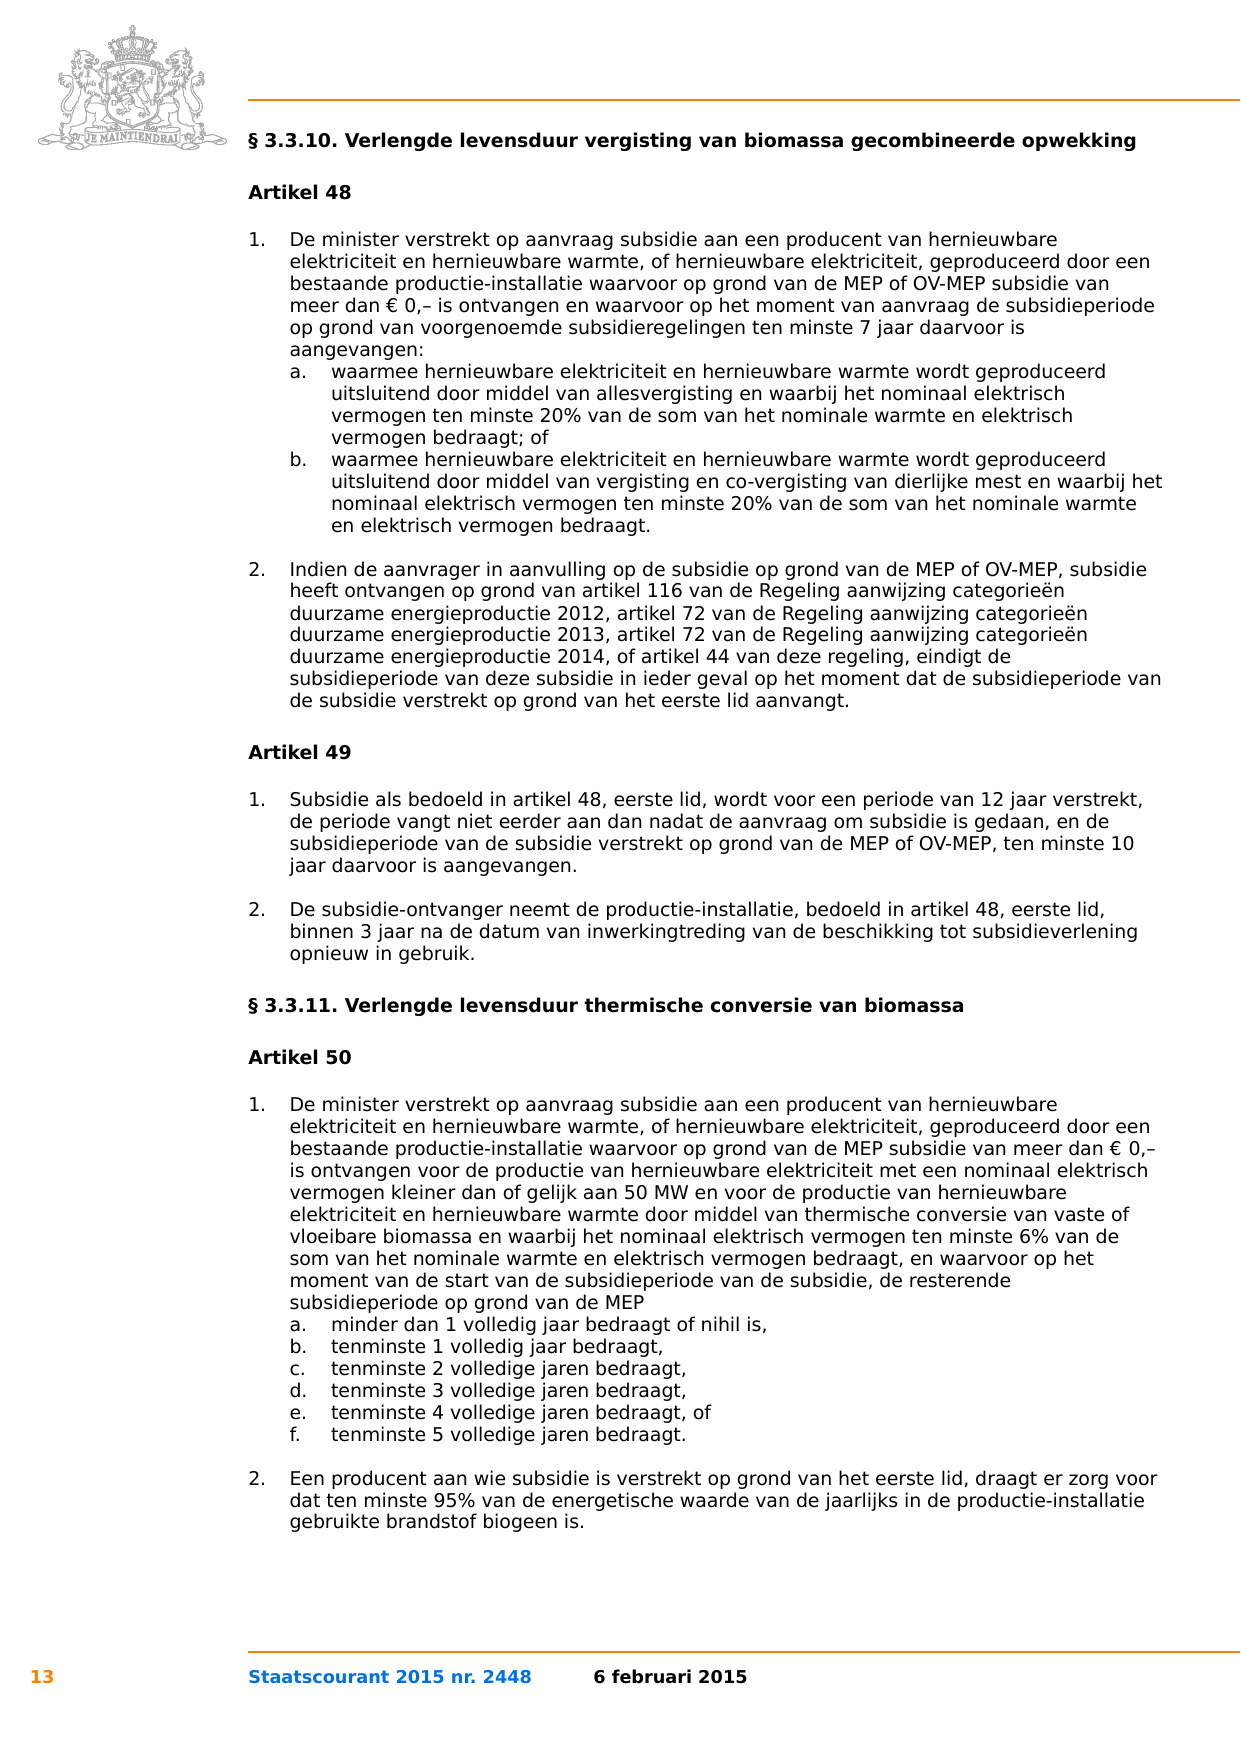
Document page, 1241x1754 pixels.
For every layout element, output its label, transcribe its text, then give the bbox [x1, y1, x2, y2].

subtitle Artikel 48 [248, 182, 1163, 204]
text 2. Een producent aan wie subsidie is verstrekt op grond van het eerste lid, draagt er zorg voor dat ten minste 95% van de energetische waarde van de jaarlijks in de productie-installatie gebruikte brandstof biogeen is. [248, 1467, 1163, 1533]
subtitle Artikel 49 [248, 742, 1163, 764]
subtitle Artikel 50 [248, 1047, 1163, 1069]
subtitle § 3.3.11. Verlengde levensduur thermische conversie van biomassa [248, 995, 1163, 1017]
text b. tenminste 1 volledig jaar bedraagt, [289, 1336, 1163, 1358]
text 1. De minister verstrekt op aanvraag subsidie aan een producent van hernieuwbare elektriciteit en hernieuwbare warmte, of hernieuwbare elektriciteit, geproduceerd door een bestaande productie-installatie waarvoor op grond van de MEP of OV-MEP subsidie van meer dan € 0,– is ontvangen en waarvoor op het moment van aanvraag de subsidieperiode op grond van voorgenoemde subsidieregelingen ten minste 7 jaar daarvoor is aangevangen: [248, 229, 1163, 361]
text 1. Subsidie als bedoeld in artikel 48, eerste lid, wordt voor een periode van 12 jaar verstrekt, de periode vangt niet eerder aan dan nadat de aanvraag om subsidie is gedaan, en de subsidieperiode van de subsidie verstrekt op grond van de MEP of OV-MEP, ten minste 10 jaar daarvoor is aangevangen. [248, 789, 1163, 877]
text 1. De minister verstrekt op aanvraag subsidie aan een producent van hernieuwbare elektriciteit en hernieuwbare warmte, of hernieuwbare elektriciteit, geproduceerd door een bestaande productie-installatie waarvoor op grond van de MEP subsidie van meer dan € 0,– is ontvangen voor de productie van hernieuwbare elektriciteit met een nominaal elektrisch vermogen kleiner dan of gelijk aan 50 MW en voor de productie van hernieuwbare elektriciteit en hernieuwbare warmte door middel van thermische conversie van vaste of vloeibare biomassa en waarbij het nominaal elektrisch vermogen ten minste 6% van de som van het nominale warmte en elektrisch vermogen bedraagt, en waarvoor op het moment van de start van de subsidieperiode van de subsidie, de resterende subsidieperiode op grond van de MEP [248, 1094, 1163, 1314]
text d. tenminste 3 volledige jaren bedraagt, [289, 1380, 1163, 1402]
text c. tenminste 2 volledige jaren bedraagt, [289, 1358, 1163, 1380]
subtitle § 3.3.10. Verlengde levensduur vergisting van biomassa gecombineerde opwekking [248, 130, 1163, 152]
text 2. Indien de aanvrager in aanvulling op de subsidie op grond van de MEP of OV-MEP, subsidie heeft ontvangen op grond van artikel 116 van de Regeling aanwijzing categorieën duurzame energieproductie 2012, artikel 72 van de Regeling aanwijzing categorieën duurzame energieproductie 2013, artikel 72 van de Regeling aanwijzing categorieën duurzame energieproductie 2014, of artikel 44 van deze regeling, eindigt de subsidieperiode van deze subsidie in ieder geval op het moment dat de subsidieperiode van de subsidie verstrekt op grond van het eerste lid aanvangt. [248, 558, 1163, 712]
text b. waarmee hernieuwbare elektriciteit en hernieuwbare warmte wordt geproduceerd uitsluitend door middel van vergisting en co-vergisting van dierlijke mest en waarbij het nominaal elektrisch vermogen ten minste 20% van de som van het nominale warmte en elektrisch vermogen bedraagt. [289, 449, 1163, 537]
text f. tenminste 5 volledige jaren bedraagt. [289, 1424, 1163, 1446]
text a. waarmee hernieuwbare elektriciteit en hernieuwbare warmte wordt geproduceerd uitsluitend door middel van allesvergisting en waarbij het nominaal elektrisch vermogen ten minste 20% van de som van het nominale warmte en elektrisch vermogen bedraagt; of [289, 361, 1163, 449]
text a. minder dan 1 volledig jaar bedraagt of nihil is, [289, 1314, 1163, 1336]
text e. tenminste 4 volledige jaren bedraagt, of [289, 1402, 1163, 1424]
picture [38, 25, 227, 150]
text 2. De subsidie-ontvanger neemt de productie-installatie, bedoeld in artikel 48, eerste lid, binnen 3 jaar na de datum van inwerkingtreding van de beschikking tot subsidieverlening opnieuw in gebruik. [248, 899, 1163, 965]
